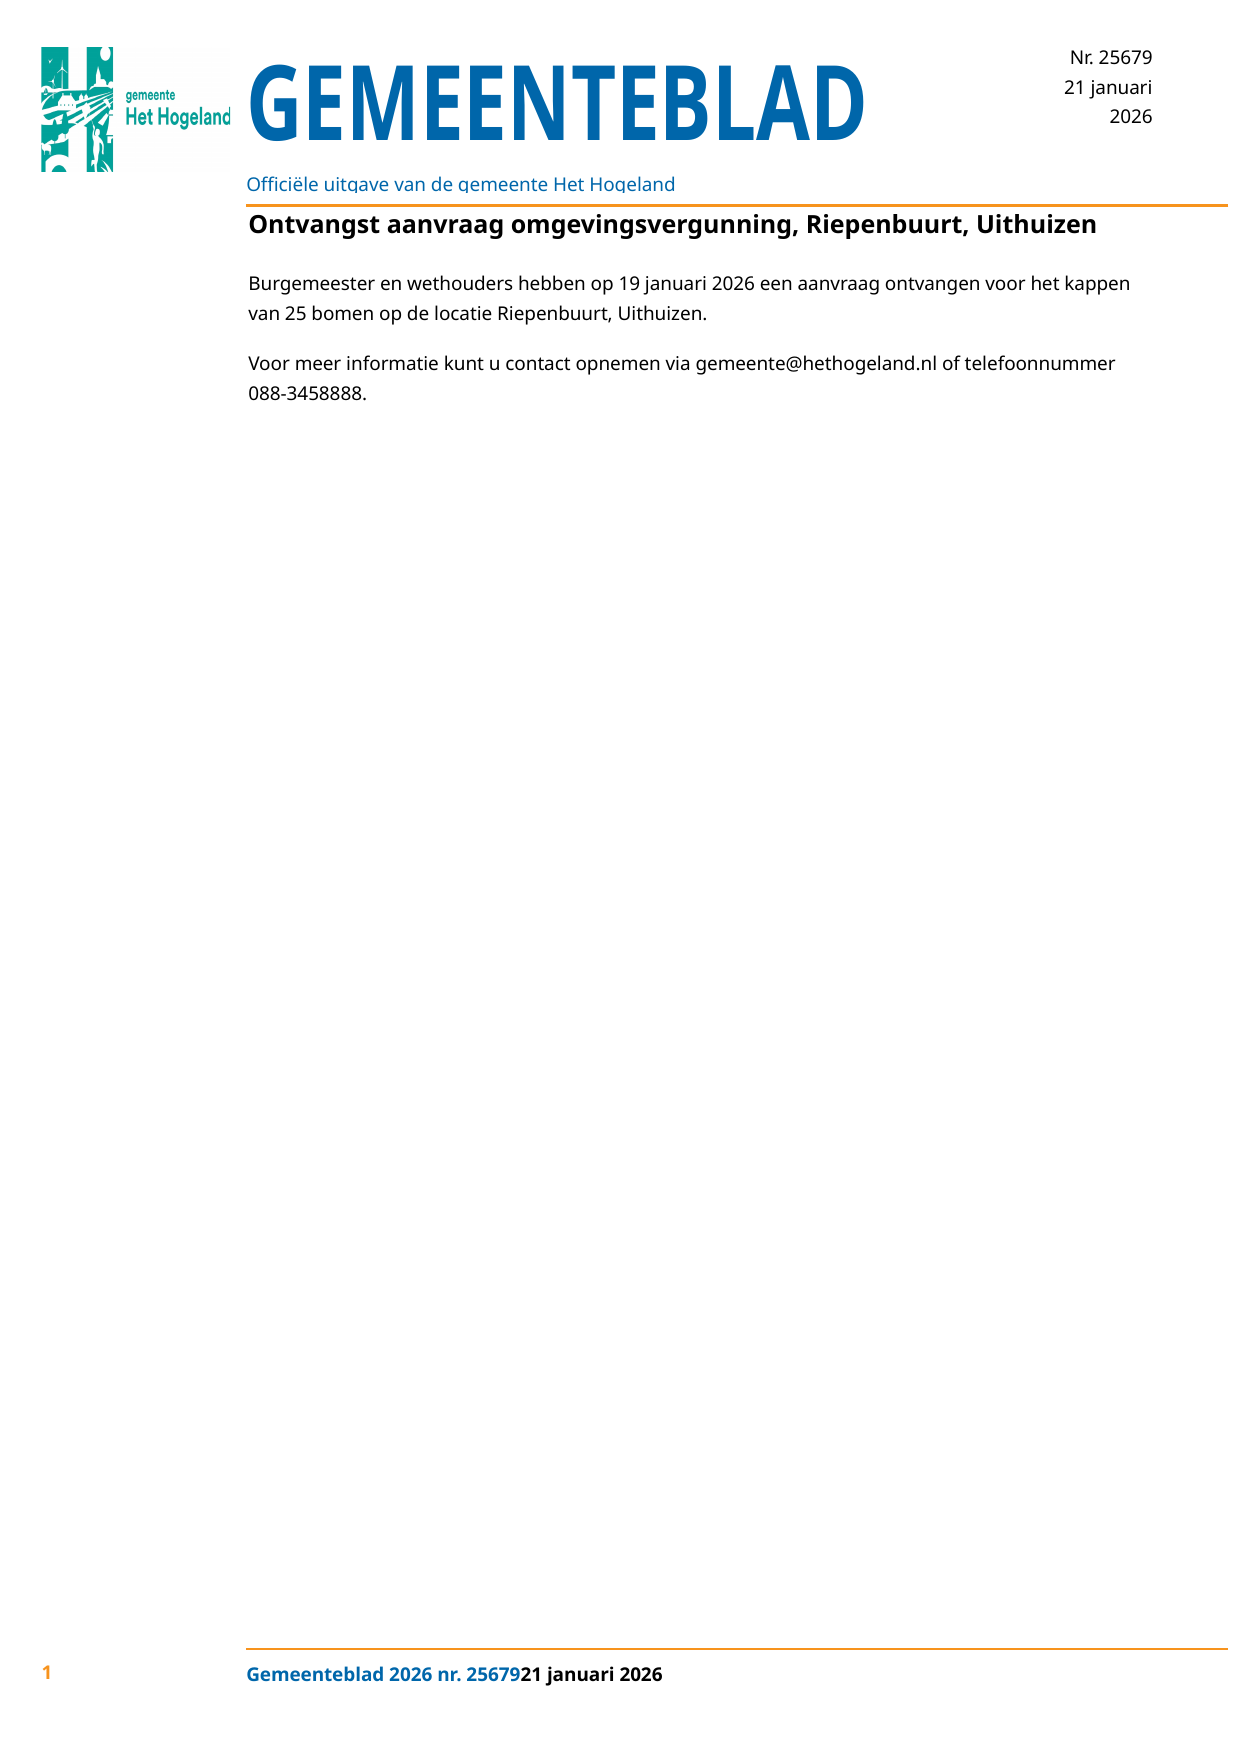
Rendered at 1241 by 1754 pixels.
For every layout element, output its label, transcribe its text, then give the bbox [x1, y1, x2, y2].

text Ontvangst aanvraag omgevingsvergunning, Riepenbuurt, Uithuizen [248, 207, 1152, 241]
text Voor meer informatie kunt u contact opnemen via gemeente@hethogeland.nl of telefoonnummer 088-3458888. [248, 350, 1152, 406]
picture [41, 47, 231, 172]
text Burgemeester en wethouders hebben op 19 januari 2026 een aanvraag ontvangen voor het kappen van 25 bomen op de locatie Riepenbuurt, Uithuizen. [248, 270, 1152, 326]
